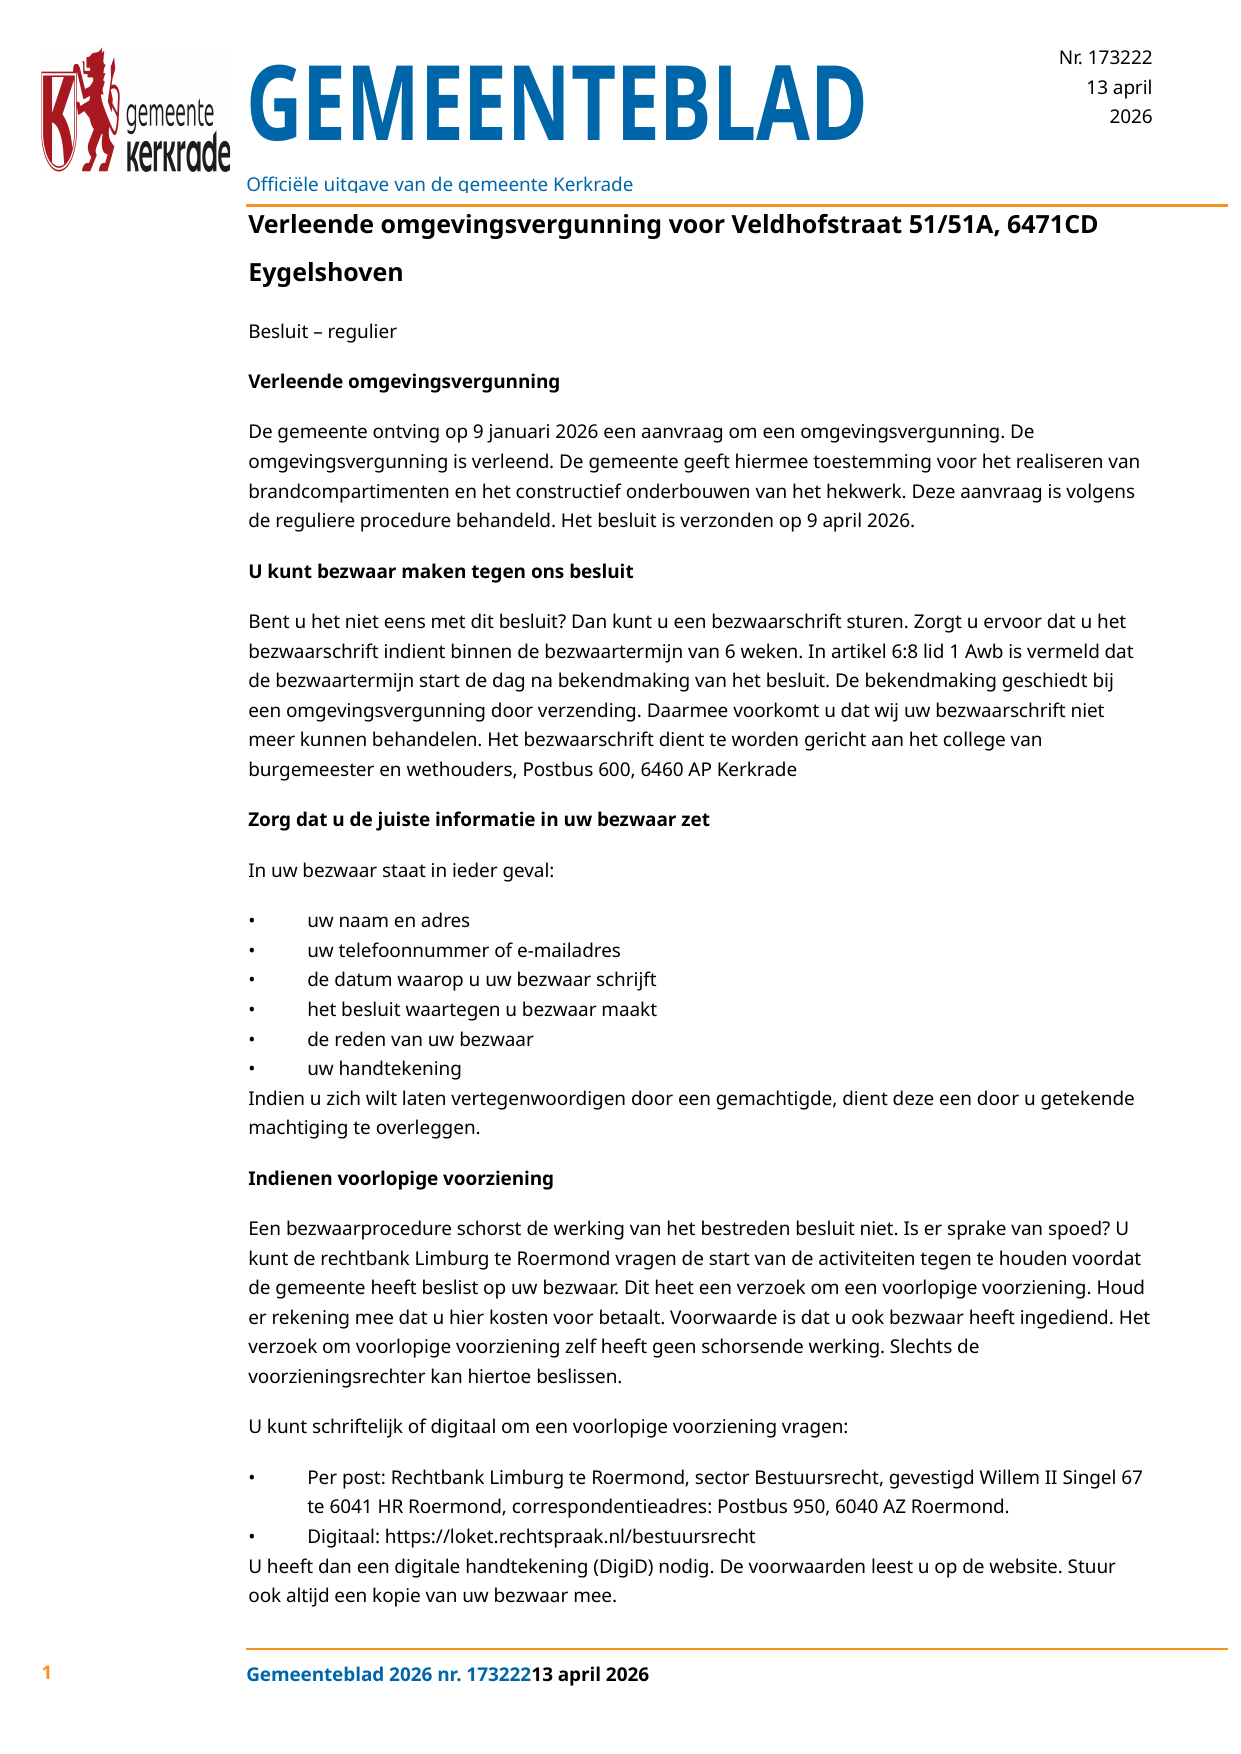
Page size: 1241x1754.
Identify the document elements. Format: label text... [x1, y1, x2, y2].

list de reden van uw bezwaar [248, 1026, 1152, 1052]
list Per post: Rechtbank Limburg te Roermond, sector Bestuursrecht, gevestigd Willem II Singel 67 te 6041 HR Roermond, correspondentieadres: Postbus 950, 6040 AZ Roermond. [248, 1464, 1152, 1519]
list het besluit waartegen u bezwaar maakt [248, 996, 1152, 1022]
text Indienen voorlopige voorziening [248, 1165, 1152, 1191]
list uw telefoonnummer of e-mailadres [248, 937, 1152, 963]
text Indien u zich wilt laten vertegenwoordigen door een gemachtigde, dient deze een door u getekende machtiging te overleggen. [248, 1085, 1152, 1140]
list uw handtekening [248, 1055, 1152, 1081]
list de datum waarop u uw bezwaar schrijft [248, 967, 1152, 992]
text De gemeente ontving op 9 januari 2026 een aanvraag om een omgevingsvergunning. De omgevingsvergunning is verleend. De gemeente geeft hiermee toestemming voor het realiseren van brandcompartimenten en het constructief onderbouwen van het hekwerk. Deze aanvraag is volgens de reguliere procedure behandeld. Het besluit is verzonden op 9 april 2026. [248, 419, 1152, 533]
text Bent u het niet eens met dit besluit? Dan kunt u een bezwaarschrift sturen. Zorgt u ervoor dat u het bezwaarschrift indient binnen de bezwaartermijn van 6 weken. In artikel 6:8 lid 1 Awb is vermeld dat de bezwaartermijn start de dag na bekendmaking van het besluit. De bekendmaking geschiedt bij een omgevingsvergunning door verzending. Daarmee voorkomt u dat wij uw bezwaarschrift niet meer kunnen behandelen. Het bezwaarschrift dient te worden gericht aan het college van burgemeester en wethouders, Postbus 600, 6460 AP Kerkrade [248, 608, 1152, 782]
list uw naam en adres [248, 907, 1152, 933]
text U kunt schriftelijk of digitaal om een voorlopige voorziening vragen: [248, 1414, 1152, 1439]
text Besluit – regulier [248, 318, 1152, 344]
text Zorg dat u de juiste informatie in uw bezwaar zet [248, 807, 1152, 832]
text Een bezwaarprocedure schorst de werking van het bestreden besluit niet. Is er sprake van spoed? U kunt de rechtbank Limburg te Roermond vragen de start van de activiteiten tegen te houden voordat de gemeente heeft beslist op uw bezwaar. Dit heet een verzoek om een voorlopige voorziening. Houd er rekening mee dat u hier kosten voor betaalt. Voorwaarde is dat u ook bezwaar heeft ingediend. Het verzoek om voorlopige voorziening zelf heeft geen schorsende werking. Slechts de voorzieningsrechter kan hiertoe beslissen. [248, 1215, 1152, 1389]
text In uw bezwaar staat in ieder geval: [248, 857, 1152, 883]
text U kunt bezwaar maken tegen ons besluit [248, 558, 1152, 584]
picture [41, 47, 231, 172]
text Verleende omgevingsvergunning voor Veldhofstraat 51/51A, 6471CD Eygelshoven [248, 207, 1152, 288]
text Verleende omgevingsvergunning [248, 368, 1152, 394]
list Digitaal: https://loket.rechtspraak.nl/bestuursrecht [248, 1523, 1152, 1549]
text U heeft dan een digitale handtekening (DigiD) nodig. De voorwaarden leest u op de website. Stuur ook altijd een kopie van uw bezwaar mee. [248, 1553, 1152, 1608]
